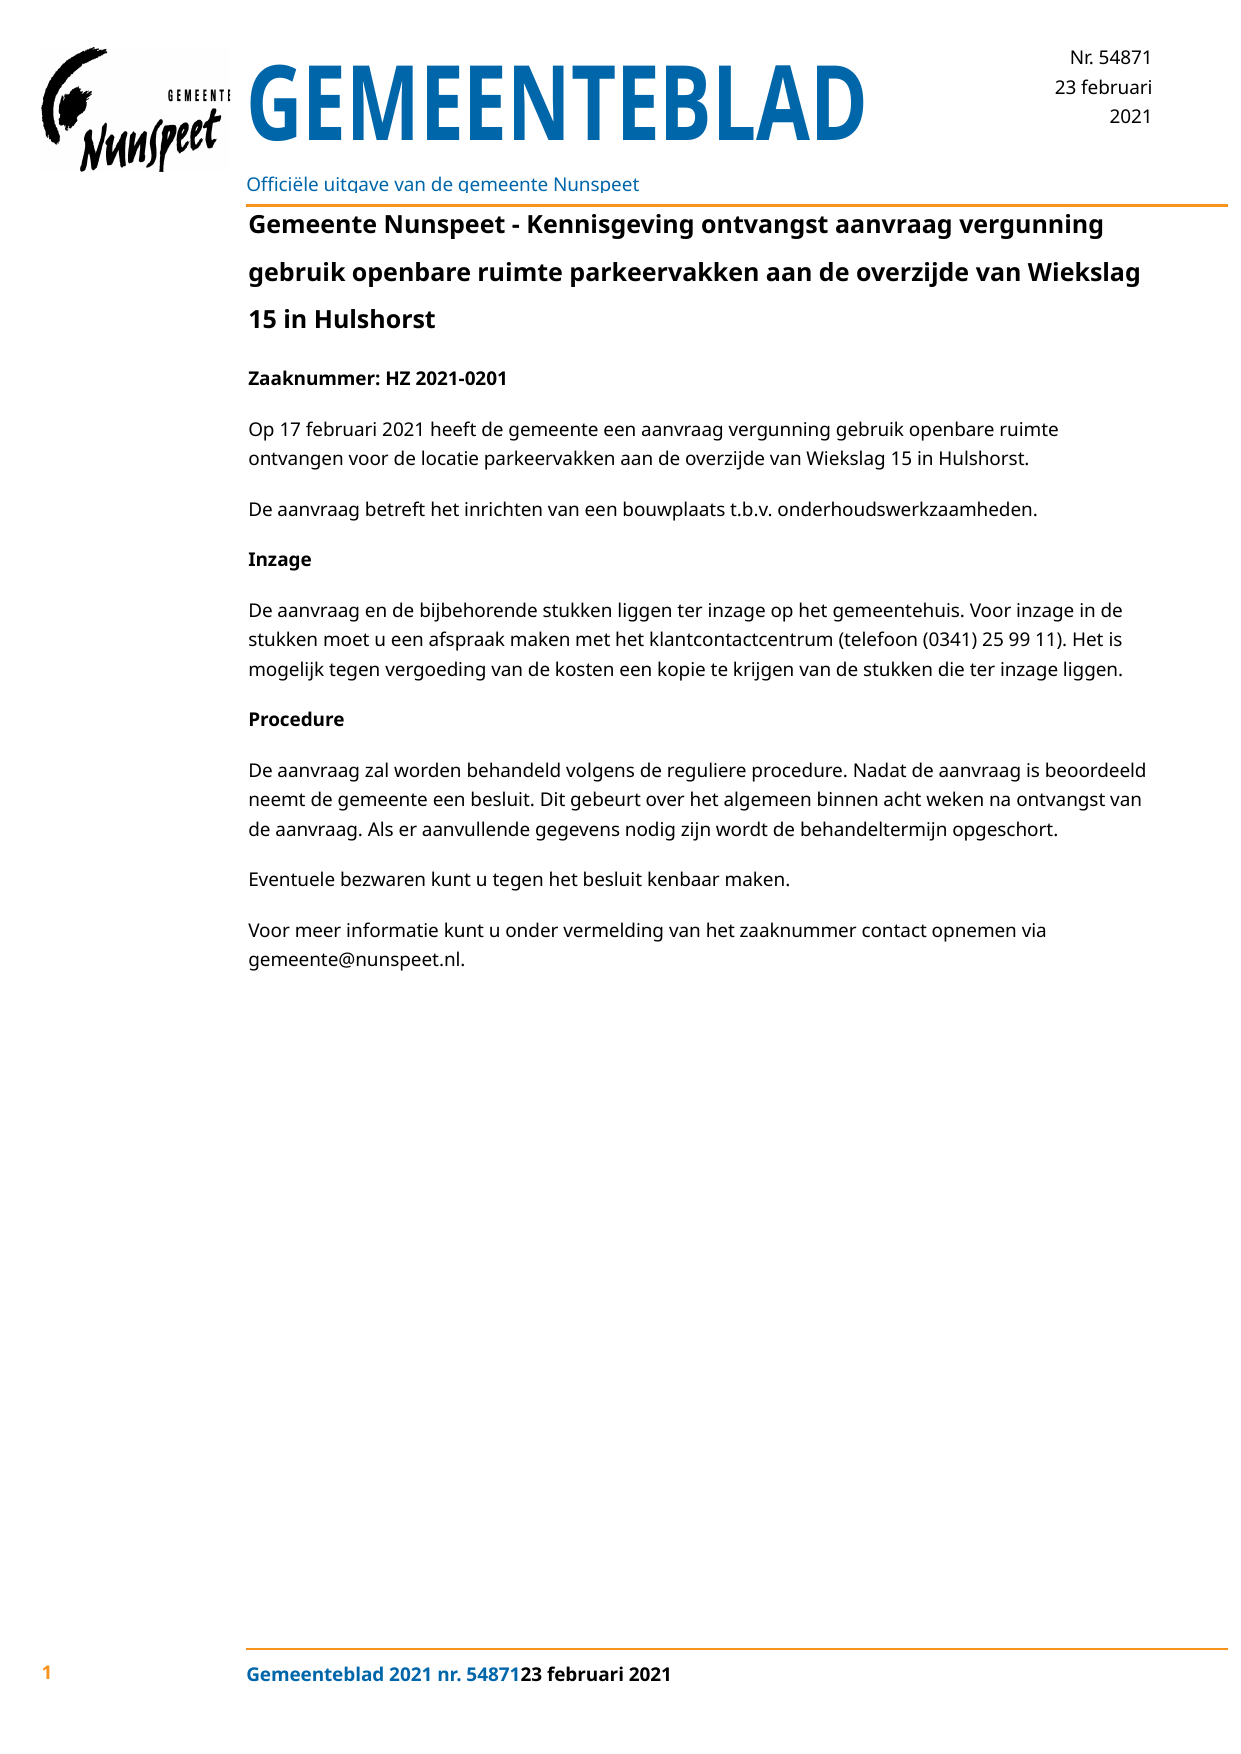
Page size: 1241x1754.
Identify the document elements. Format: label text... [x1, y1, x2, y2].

text Gemeente Nunspeet - Kennisgeving ontvangst aanvraag vergunning gebruik openbare ruimte parkeervakken aan de overzijde van Wiekslag 15 in Hulshorst [248, 207, 1152, 336]
text Inzage [248, 546, 1152, 572]
text Op 17 februari 2021 heeft de gemeente een aanvraag vergunning gebruik openbare ruimte ontvangen voor de locatie parkeervakken aan de overzijde van Wiekslag 15 in Hulshorst. [248, 416, 1152, 471]
text De aanvraag zal worden behandeld volgens de reguliere procedure. Nadat de aanvraag is beoordeeld neemt de gemeente een besluit. Dit gebeurt over het algemeen binnen acht weken na ontvangst van de aanvraag. Als er aanvullende gegevens nodig zijn wordt de behandeltermijn opgeschort. [248, 757, 1152, 842]
text Zaaknummer: HZ 2021-0201 [248, 366, 1152, 391]
text De aanvraag en de bijbehorende stukken liggen ter inzage op het gemeentehuis. Voor inzage in de stukken moet u een afspraak maken met het klantcontactcentrum (telefoon (0341) 25 99 11). Het is mogelijk tegen vergoeding van de kosten een kopie te krijgen van de stukken die ter inzage liggen. [248, 597, 1152, 682]
text De aanvraag betreft het inrichten van een bouwplaats t.b.v. onderhoudswerkzaamheden. [248, 496, 1152, 522]
picture [41, 47, 231, 172]
text Procedure [248, 706, 1152, 732]
text Eventuele bezwaren kunt u tegen het besluit kenbaar maken. [248, 866, 1152, 892]
text Voor meer informatie kunt u onder vermelding van het zaaknummer contact opnemen via gemeente@nunspeet.nl. [248, 917, 1152, 972]
